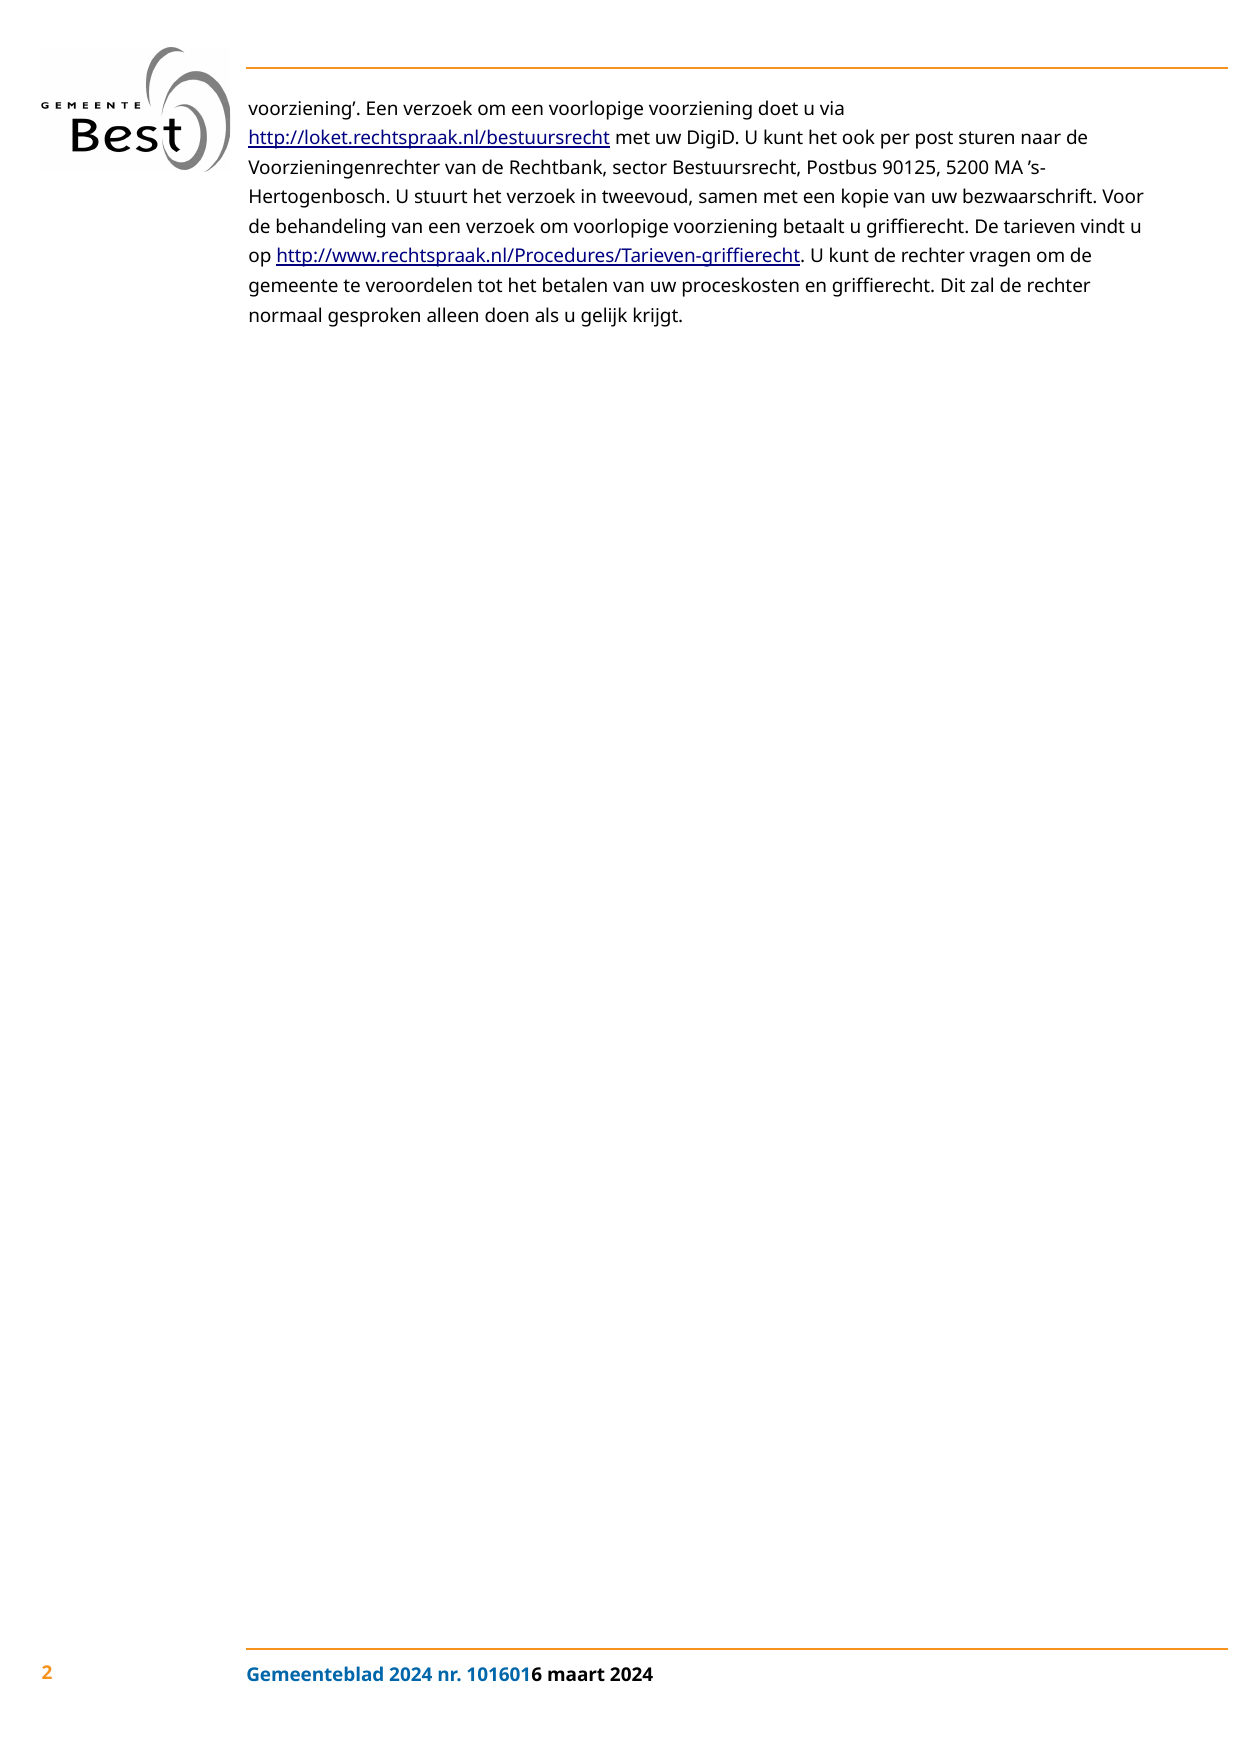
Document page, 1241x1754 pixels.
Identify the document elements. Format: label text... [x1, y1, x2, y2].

text voorziening’. Een verzoek om een voorlopige voorziening doet u via http://loket.rechtspraak.nl/bestuursrecht met uw DigiD. U kunt het ook per post sturen naar de Voorzieningenrechter van de Rechtbank, sector Bestuursrecht, Postbus 90125, 5200 MA ’s-Hertogenbosch. U stuurt het verzoek in tweevoud, samen met een kopie van uw bezwaarschrift. Voor de behandeling van een verzoek om voorlopige voorziening betaalt u griffierecht. De tarieven vindt u op http://www.rechtspraak.nl/Procedures/Tarieven-griffierecht. U kunt de rechter vragen om de gemeente te veroordelen tot het betalen van uw proceskosten en griffierecht. Dit zal de rechter normaal gesproken alleen doen als u gelijk krijgt. [248, 95, 1152, 328]
picture [41, 47, 231, 172]
